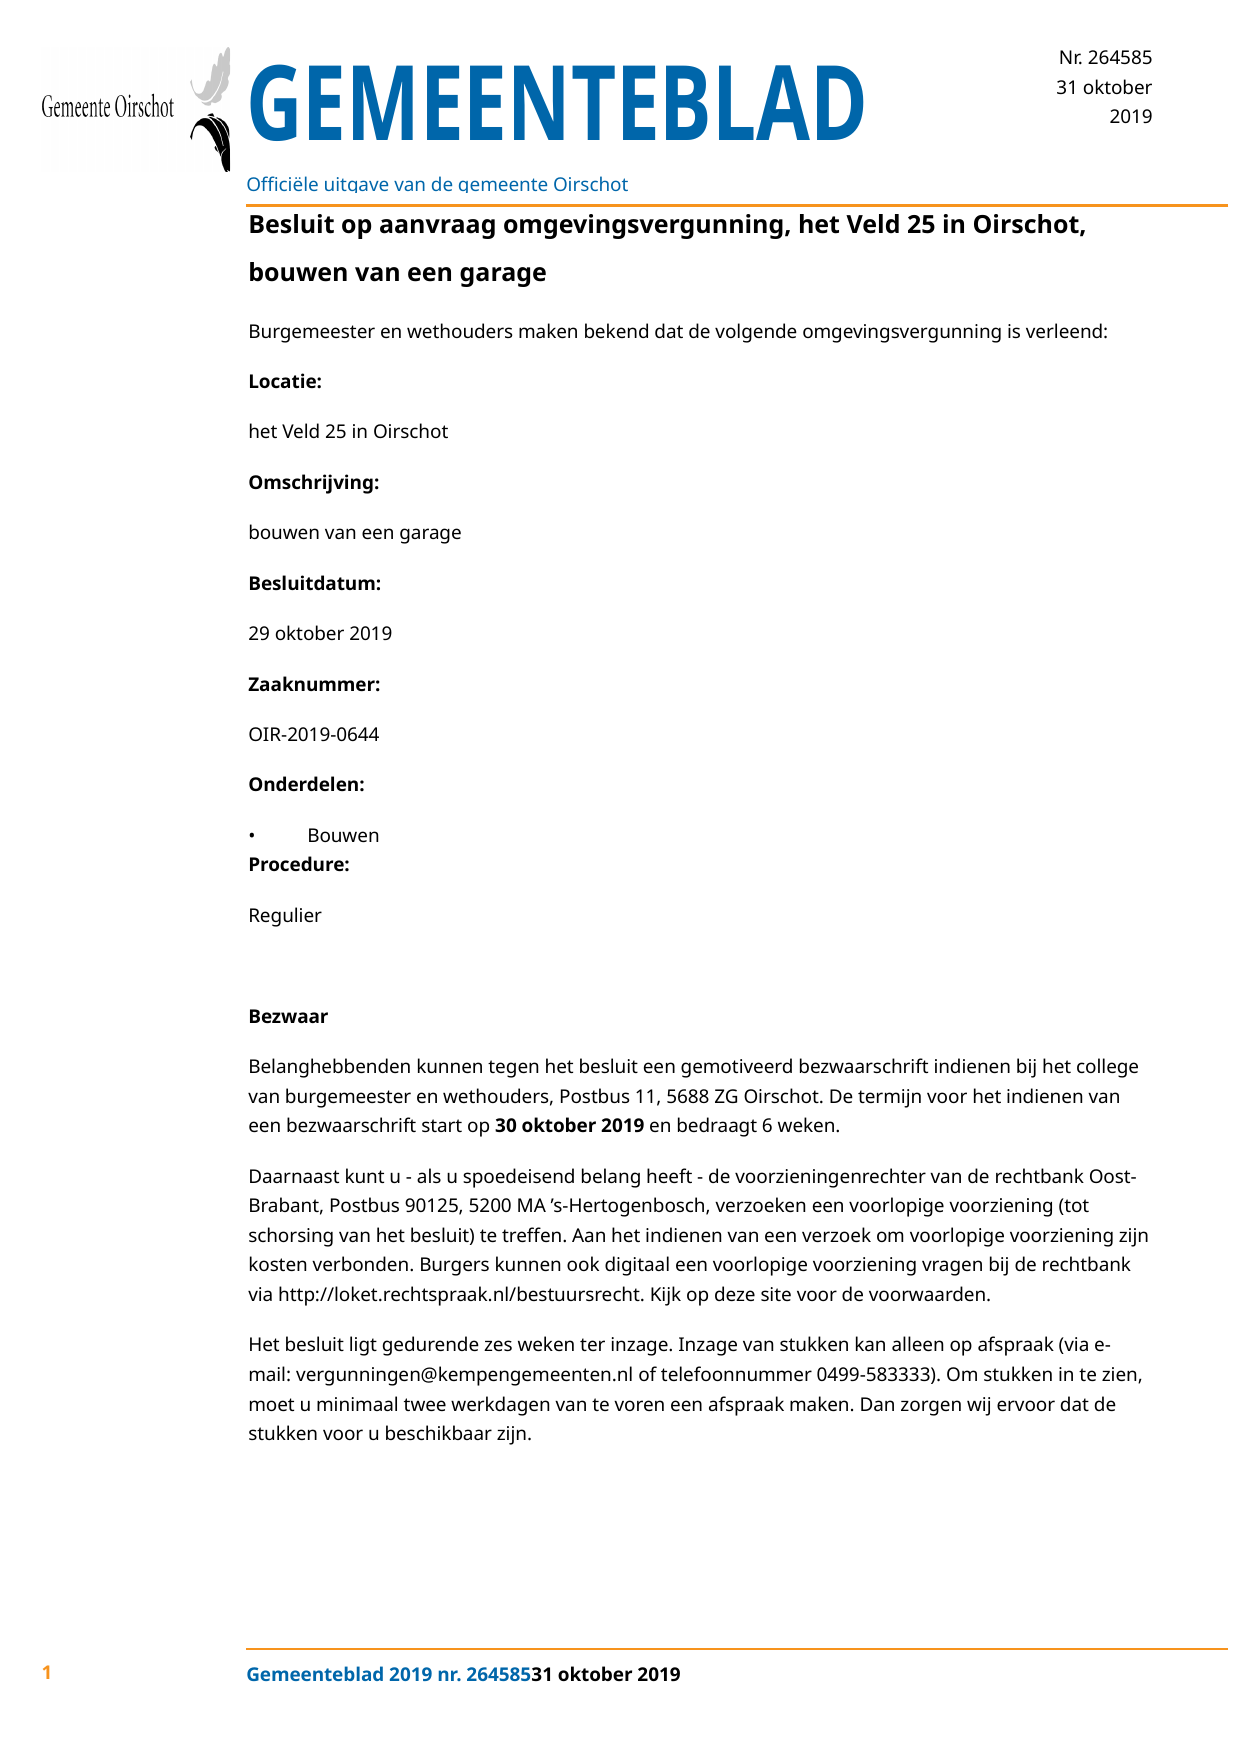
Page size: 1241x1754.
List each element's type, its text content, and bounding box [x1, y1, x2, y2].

picture [41, 47, 231, 172]
text Daarnaast kunt u - als u spoedeisend belang heeft - de voorzieningenrechter van de rechtbank Oost-Brabant, Postbus 90125, 5200 MA ’s-Hertogenbosch, verzoeken een voorlopige voorziening (tot schorsing van het besluit) te treffen. Aan het indienen van een verzoek om voorlopige voorziening zijn kosten verbonden. Burgers kunnen ook digitaal een voorlopige voorziening vragen bij de rechtbank via http://loket.rechtspraak.nl/bestuursrecht. Kijk op deze site voor de voorwaarden. [248, 1163, 1152, 1307]
text Locatie: [248, 368, 1152, 394]
text Burgemeester en wethouders maken bekend dat de volgende omgevingsvergunning is verleend: [248, 318, 1152, 344]
text Besluit op aanvraag omgevingsvergunning, het Veld 25 in Oirschot, bouwen van een garage [248, 207, 1152, 288]
text OIR-2019-0644 [248, 721, 1152, 747]
text 29 oktober 2019 [248, 620, 1152, 646]
text Onderdelen: [248, 772, 1152, 797]
text bouwen van een garage [248, 519, 1152, 545]
text het Veld 25 in Oirschot [248, 419, 1152, 444]
text Procedure: [248, 852, 1152, 877]
text Omschrijving: [248, 469, 1152, 495]
text Het besluit ligt gedurende zes weken ter inzage. Inzage van stukken kan alleen op afspraak (via e-mail: vergunningen@kempengemeenten.nl of telefoonnummer 0499-583333). Om stukken in te zien, moet u minimaal twee werkdagen van te voren een afspraak maken. Dan zorgen wij ervoor dat de stukken voor u beschikbaar zijn. [248, 1332, 1152, 1446]
list Bouwen [248, 822, 1152, 848]
text Belanghebbenden kunnen tegen het besluit een gemotiveerd bezwaarschrift indienen bij het college van burgemeester en wethouders, Postbus 11, 5688 ZG Oirschot. De termijn voor het indienen van een bezwaarschrift start op 30 oktober 2019 en bedraagt 6 weken. [248, 1053, 1152, 1138]
text Zaaknummer: [248, 671, 1152, 697]
text Regulier [248, 902, 1152, 928]
text Besluitdatum: [248, 570, 1152, 596]
text Bezwaar [248, 1003, 1152, 1029]
